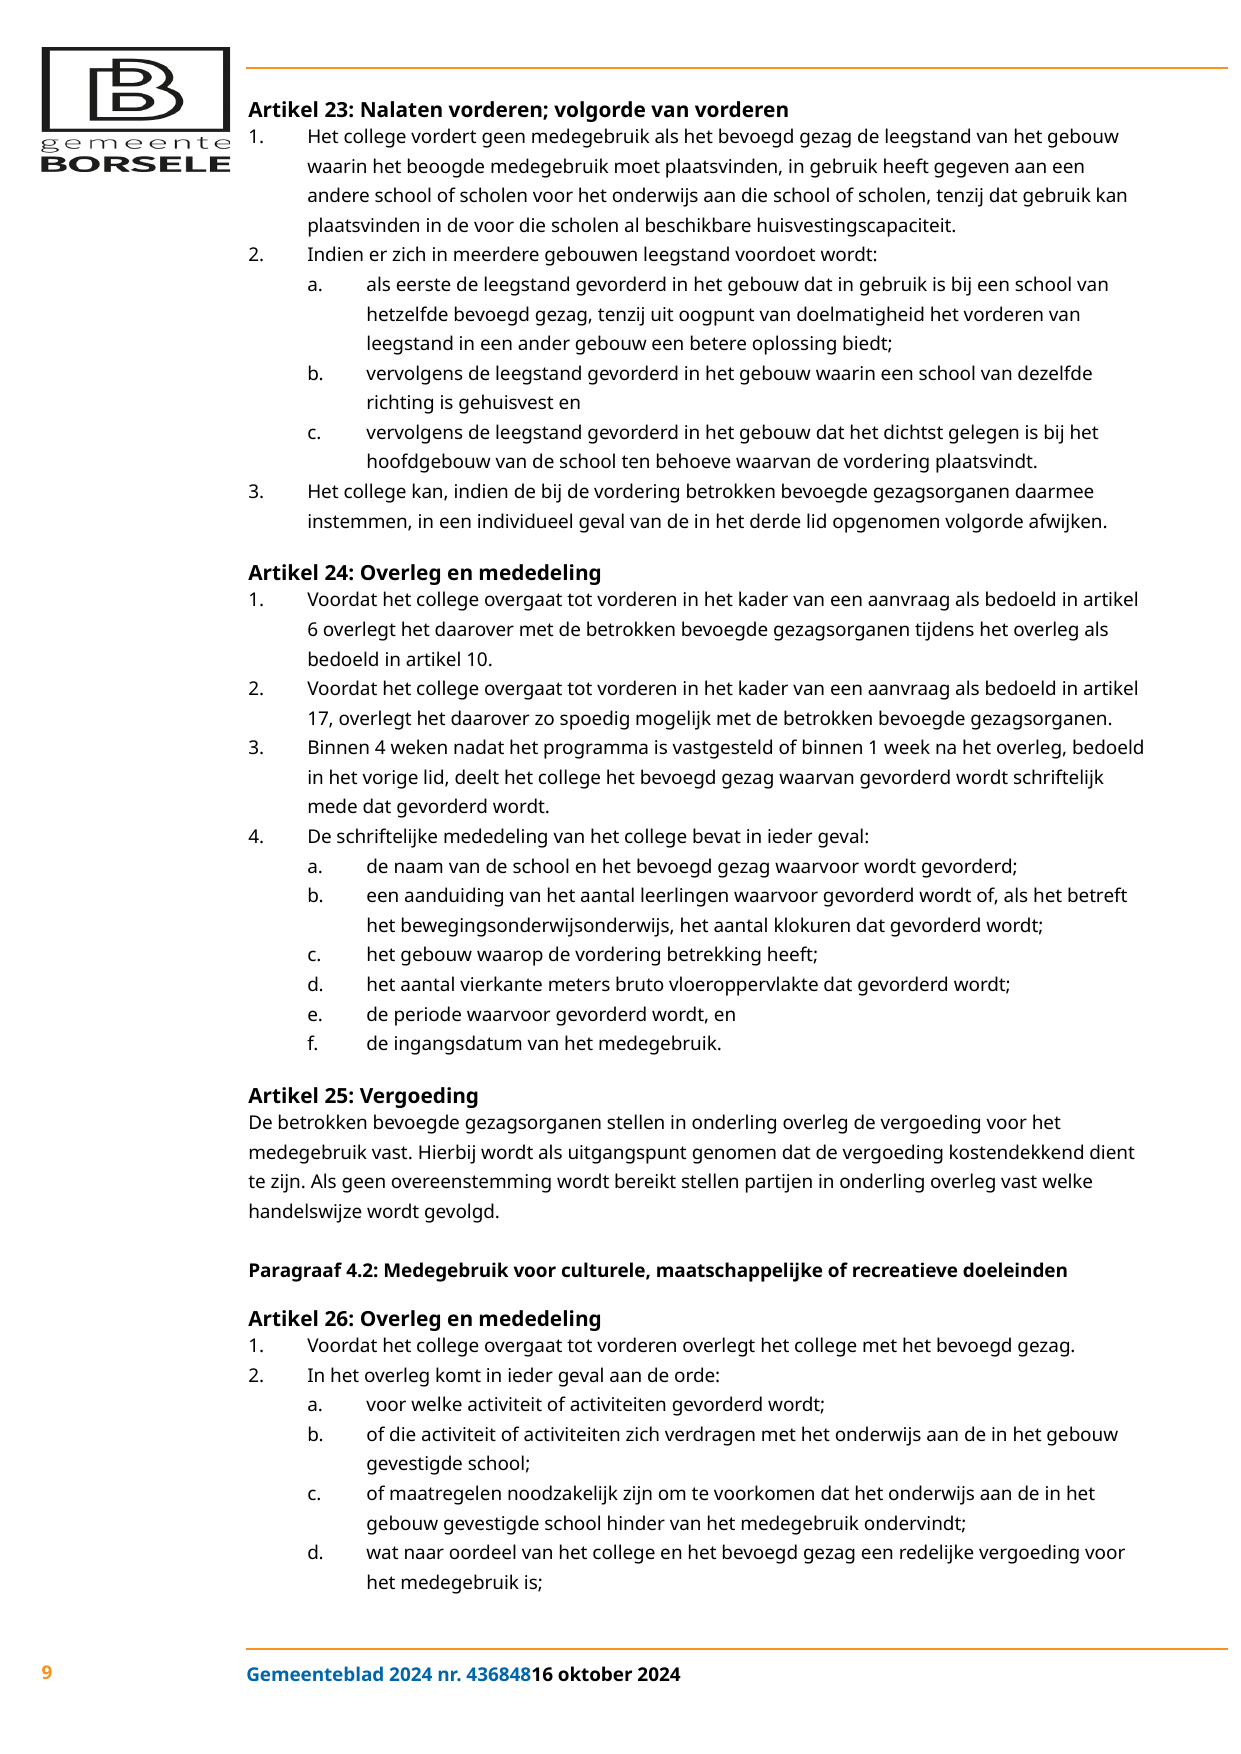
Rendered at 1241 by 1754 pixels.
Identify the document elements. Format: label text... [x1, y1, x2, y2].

list de naam van de school en het bevoegd gezag waarvoor wordt gevorderd; [307, 853, 1152, 879]
list Voordat het college overgaat tot vorderen overlegt het college met het bevoegd gezag. [248, 1332, 1152, 1358]
text Artikel 23: Nalaten vorderen; volgorde van vorderen [248, 95, 1152, 123]
list Voordat het college overgaat tot vorderen in het kader van een aanvraag als bedoeld in artikel 17, overlegt het daarover zo spoedig mogelijk met de betrokken bevoegde gezagsorganen. [248, 675, 1152, 731]
list Binnen 4 weken nadat het programma is vastgesteld of binnen 1 week na het overleg, bedoeld in het vorige lid, deelt het college het bevoegd gezag waarvan gevorderd wordt schriftelijk mede dat gevorderd wordt. [248, 734, 1152, 819]
text De betrokken bevoegde gezagsorganen stellen in onderling overleg de vergoeding voor het medegebruik vast. Hierbij wordt als uitgangspunt genomen dat de vergoeding kostendekkend dient te zijn. Als geen overeenstemming wordt bereikt stellen partijen in onderling overleg vast welke handelswijze wordt gevolgd. [248, 1109, 1152, 1224]
list de periode waarvoor gevorderd wordt, en [307, 1001, 1152, 1027]
list Voordat het college overgaat tot vorderen in het kader van een aanvraag als bedoeld in artikel 6 overlegt het daarover met de betrokken bevoegde gezagsorganen tijdens het overleg als bedoeld in artikel 10. [248, 587, 1152, 672]
list Het college vordert geen medegebruik als het bevoegd gezag de leegstand van het gebouw waarin het beoogde medegebruik moet plaatsvinden, in gebruik heeft gegeven aan een andere school of scholen voor het onderwijs aan die school of scholen, tenzij dat gebruik kan plaatsvinden in de voor die scholen al beschikbare huisvestingscapaciteit. [248, 123, 1152, 238]
list een aanduiding van het aantal leerlingen waarvoor gevorderd wordt of, als het betreft het bewegingsonderwijsonderwijs, het aantal klokuren dat gevorderd wordt; [307, 882, 1152, 938]
text Paragraaf 4.2: Medegebruik voor culturele, maatschappelijke of recreatieve doeleinden [248, 1257, 1152, 1283]
text Artikel 24: Overleg en mededeling [248, 558, 1152, 587]
list vervolgens de leegstand gevorderd in het gebouw waarin een school van dezelfde richting is gehuisvest en [307, 360, 1152, 415]
list voor welke activiteit of activiteiten gevorderd wordt; [307, 1391, 1152, 1417]
list Indien er zich in meerdere gebouwen leegstand voordoet wordt: [248, 242, 1152, 267]
list of maatregelen noodzakelijk zijn om te voorkomen dat het onderwijs aan de in het gebouw gevestigde school hinder van het medegebruik ondervindt; [307, 1480, 1152, 1535]
text Artikel 25: Vergoeding [248, 1081, 1152, 1109]
picture [41, 47, 231, 172]
list het gebouw waarop de vordering betrekking heeft; [307, 942, 1152, 967]
list als eerste de leegstand gevorderd in het gebouw dat in gebruik is bij een school van hetzelfde bevoegd gezag, tenzij uit oogpunt van doelmatigheid het vorderen van leegstand in een ander gebouw een betere oplossing biedt; [307, 271, 1152, 356]
list De schriftelijke mededeling van het college bevat in ieder geval: [248, 823, 1152, 849]
list het aantal vierkante meters bruto vloeroppervlakte dat gevorderd wordt; [307, 971, 1152, 997]
list Het college kan, indien de bij de vordering betrokken bevoegde gezagsorganen daarmee instemmen, in een individueel geval van de in het derde lid opgenomen volgorde afwijken. [248, 478, 1152, 533]
list de ingangsdatum van het medegebruik. [307, 1030, 1152, 1056]
text Artikel 26: Overleg en mededeling [248, 1304, 1152, 1332]
list of die activiteit of activiteiten zich verdragen met het onderwijs aan de in het gebouw gevestigde school; [307, 1421, 1152, 1476]
list vervolgens de leegstand gevorderd in het gebouw dat het dichtst gelegen is bij het hoofdgebouw van de school ten behoeve waarvan de vordering plaatsvindt. [307, 419, 1152, 474]
list In het overleg komt in ieder geval aan de orde: [248, 1362, 1152, 1387]
list wat naar oordeel van het college en het bevoegd gezag een redelijke vergoeding voor het medegebruik is; [307, 1539, 1152, 1594]
